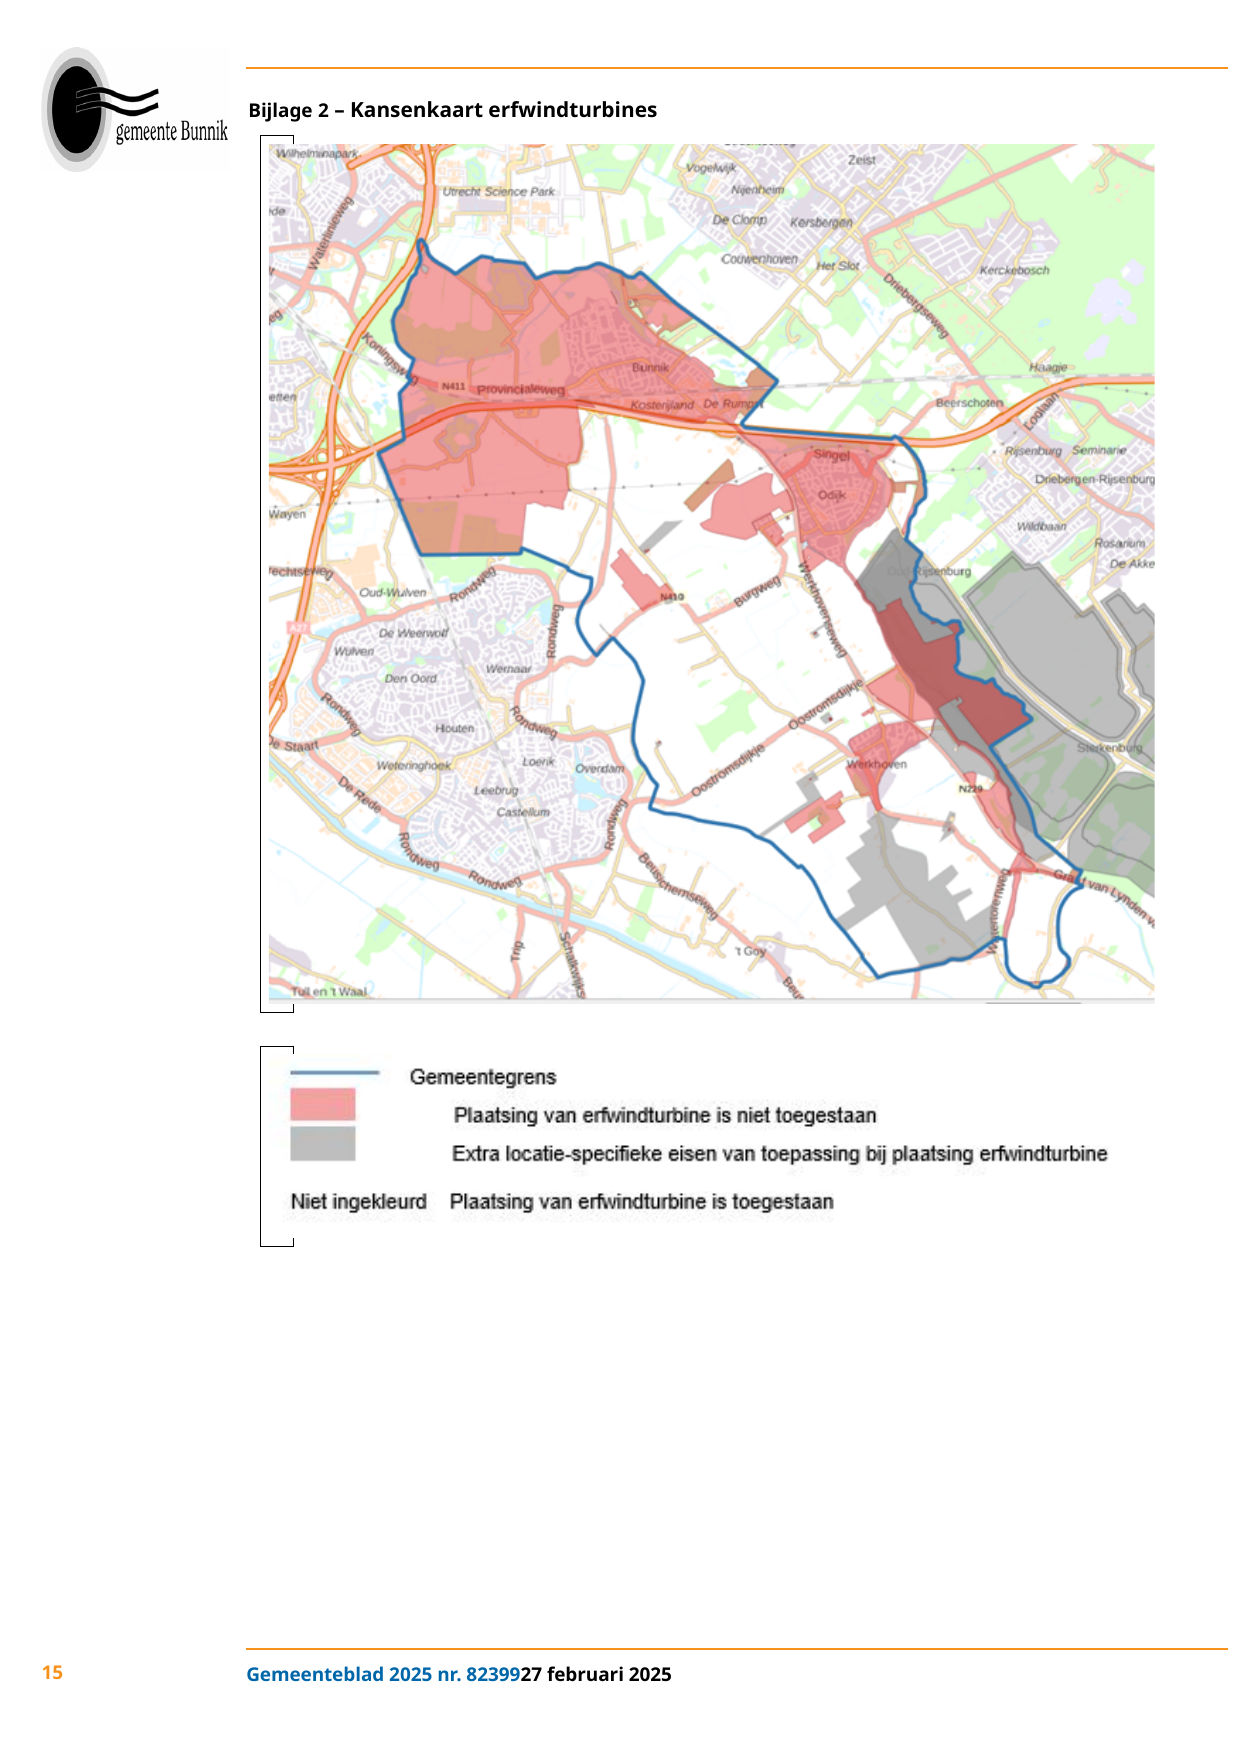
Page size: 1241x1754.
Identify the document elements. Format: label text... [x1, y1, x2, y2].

text Bijlage 2 – Kansenkaart erfwindturbines [248, 95, 1152, 123]
picture [268, 1054, 1155, 1238]
picture [41, 47, 231, 172]
picture [268, 144, 1155, 1004]
